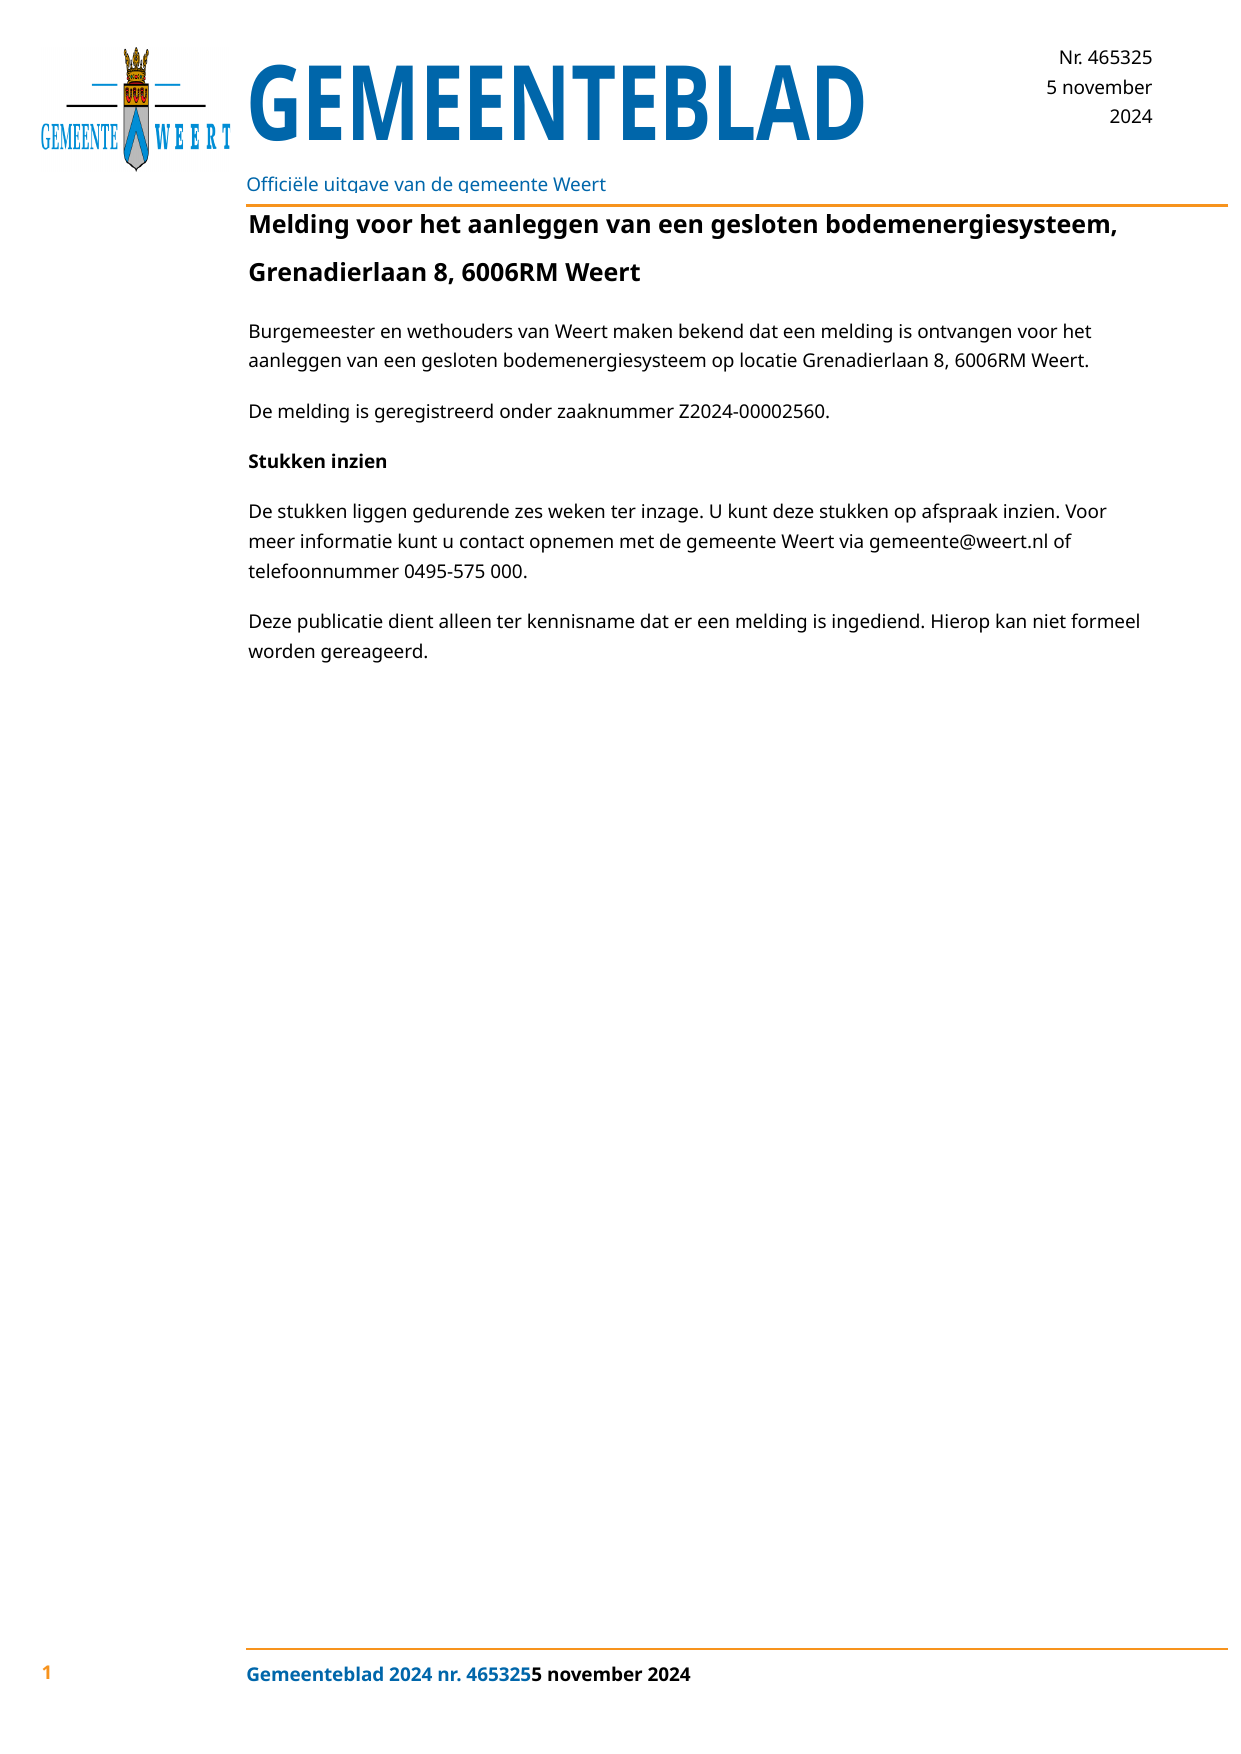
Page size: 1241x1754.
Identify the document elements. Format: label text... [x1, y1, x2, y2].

text De melding is geregistreerd onder zaaknummer Z2024-00002560. [248, 398, 1152, 424]
text Stukken inzien [248, 448, 1152, 474]
text Burgemeester en wethouders van Weert maken bekend dat een melding is ontvangen voor het aanleggen van een gesloten bodemenergiesysteem op locatie Grenadierlaan 8, 6006RM Weert. [248, 318, 1152, 373]
text Deze publicatie dient alleen ter kennisname dat er een melding is ingediend. Hierop kan niet formeel worden gereageerd. [248, 608, 1152, 664]
text Melding voor het aanleggen van een gesloten bodemenergiesysteem, Grenadierlaan 8, 6006RM Weert [248, 207, 1152, 288]
text De stukken liggen gedurende zes weken ter inzage. U kunt deze stukken op afspraak inzien. Voor meer informatie kunt u contact opnemen met de gemeente Weert via gemeente@weert.nl of telefoonnummer 0495-575 000. [248, 499, 1152, 584]
picture [41, 47, 231, 172]
